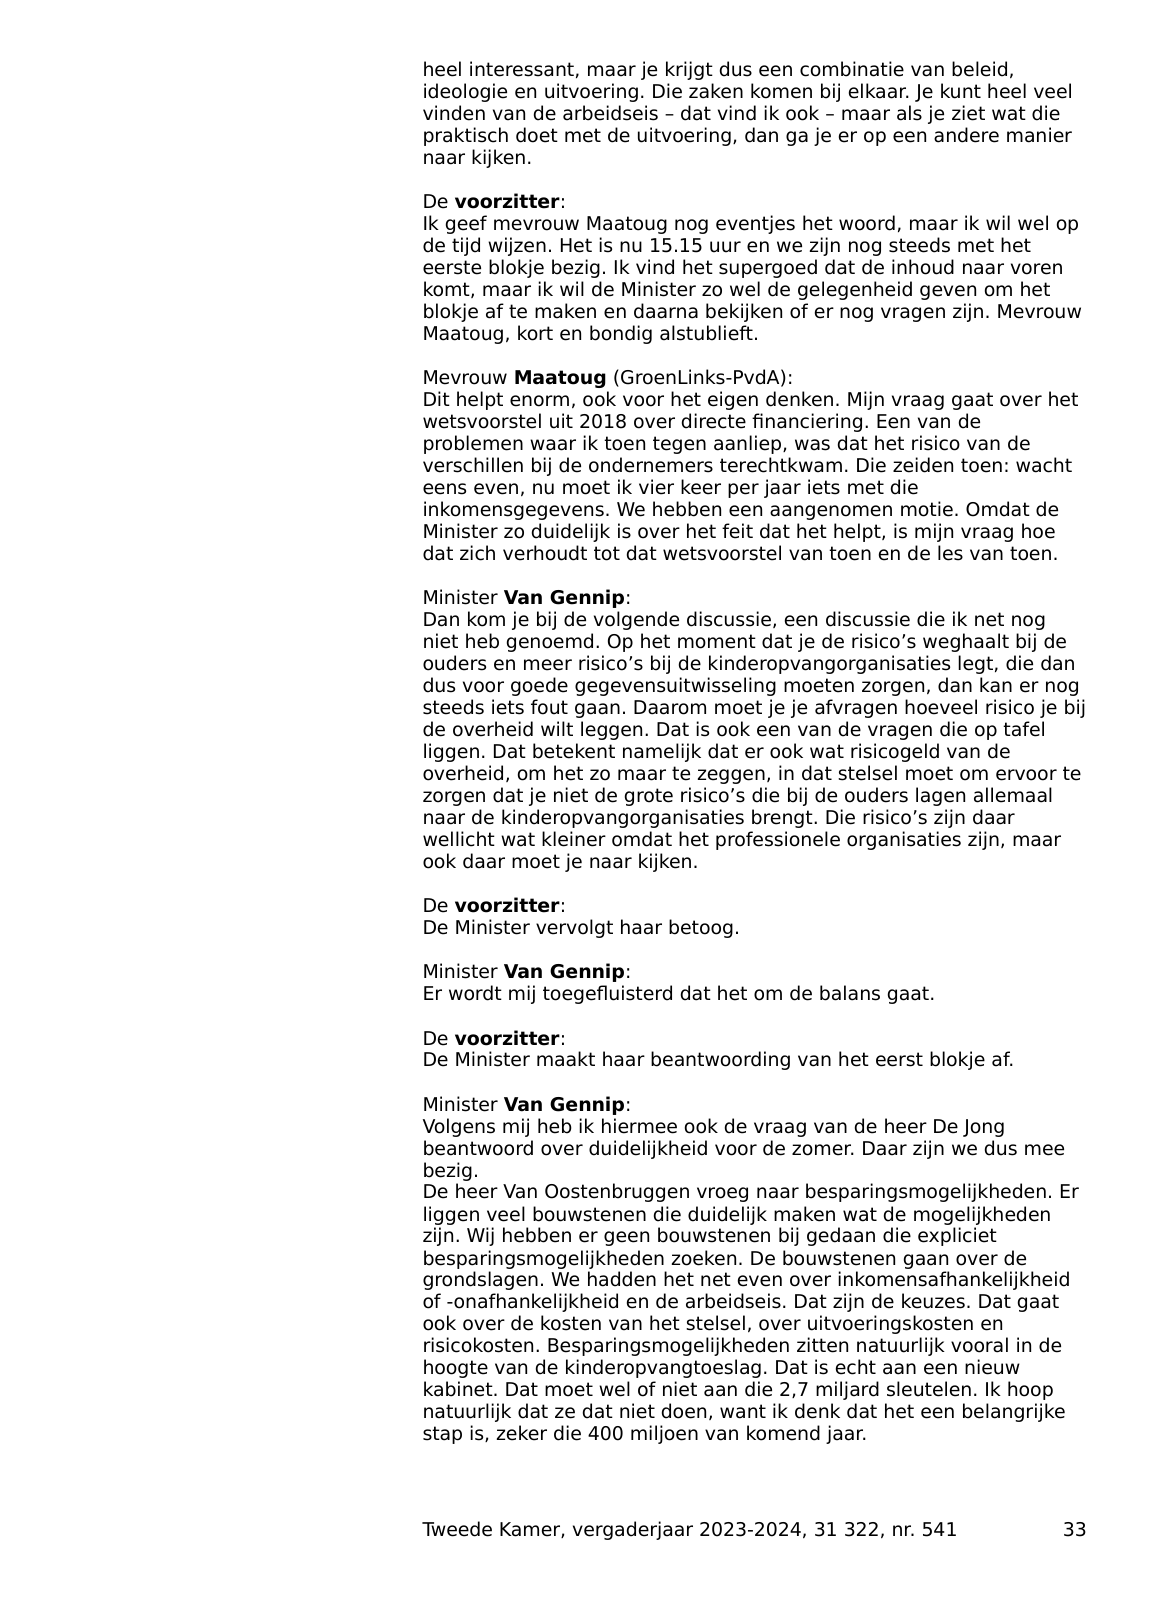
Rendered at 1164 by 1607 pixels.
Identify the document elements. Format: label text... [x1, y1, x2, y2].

text heel interessant, maar je krijgt dus een combinatie van beleid, ideologie en uitvoering. Die zaken komen bij elkaar. Je kunt heel veel vinden van de arbeidseis – dat vind ik ook – maar als je ziet wat die praktisch doet met de uitvoering, dan ga je er op een andere manier naar kijken. [422, 59, 1087, 169]
text Volgens mij heb ik hiermee ook de vraag van de heer De Jong beantwoord over duidelijkheid voor de zomer. Daar zijn we dus mee bezig. [422, 1116, 1087, 1181]
text Ik geef mevrouw Maatoug nog eventjes het woord, maar ik wil wel op de tijd wijzen. Het is nu 15.15 uur en we zijn nog steeds met het eerste blokje bezig. Ik vind het supergoed dat de inhoud naar voren komt, maar ik wil de Minister zo wel de gelegenheid geven om het blokje af te maken en daarna bekijken of er nog vragen zijn. Mevrouw Maatoug, kort en bondig alstublieft. [422, 213, 1087, 345]
text De voorzitter: [422, 895, 1087, 917]
text De Minister maakt haar beantwoording van het eerst blokje af. [422, 1049, 1087, 1071]
text Minister Van Gennip: [422, 1093, 1087, 1116]
text Dan kom je bij de volgende discussie, een discussie die ik net nog niet heb genoemd. Op het moment dat je de risico’s weghaalt bij de ouders en meer risico’s bij de kinderopvangorganisaties legt, die dan dus voor goede gegevensuitwisseling moeten zorgen, dan kan er nog steeds iets fout gaan. Daarom moet je je afvragen hoeveel risico je bij de overheid wilt leggen. Dat is ook een van de vragen die op tafel liggen. Dat betekent namelijk dat er ook wat risicogeld van de overheid, om het zo maar te zeggen, in dat stelsel moet om ervoor te zorgen dat je niet de grote risico’s die bij de ouders lagen allemaal naar de kinderopvangorganisaties brengt. Die risico’s zijn daar wellicht wat kleiner omdat het professionele organisaties zijn, maar ook daar moet je naar kijken. [422, 609, 1087, 873]
text Minister Van Gennip: [422, 961, 1087, 983]
text Minister Van Gennip: [422, 587, 1087, 609]
text Er wordt mij toegefluisterd dat het om de balans gaat. [422, 983, 1087, 1005]
text De Minister vervolgt haar betoog. [422, 917, 1087, 939]
text Dit helpt enorm, ook voor het eigen denken. Mijn vraag gaat over het wetsvoorstel uit 2018 over directe financiering. Een van de problemen waar ik toen tegen aanliep, was dat het risico van de verschillen bij de ondernemers terechtkwam. Die zeiden toen: wacht eens even, nu moet ik vier keer per jaar iets met die inkomensgegevens. We hebben een aangenomen motie. Omdat de Minister zo duidelijk is over het feit dat het helpt, is mijn vraag hoe dat zich verhoudt tot dat wetsvoorstel van toen en de les van toen. [422, 389, 1087, 565]
text De heer Van Oostenbruggen vroeg naar besparingsmogelijkheden. Er liggen veel bouwstenen die duidelijk maken wat de mogelijkheden zijn. Wij hebben er geen bouwstenen bij gedaan die expliciet besparingsmogelijkheden zoeken. De bouwstenen gaan over de grondslagen. We hadden het net even over inkomensafhankelijkheid of -onafhankelijkheid en de arbeidseis. Dat zijn de keuzes. Dat gaat ook over de kosten van het stelsel, over uitvoeringskosten en risicokosten. Besparingsmogelijkheden zitten natuurlijk vooral in de hoogte van de kinderopvangtoeslag. Dat is echt aan een nieuw kabinet. Dat moet wel of niet aan die 2,7 miljard sleutelen. Ik hoop natuurlijk dat ze dat niet doen, want ik denk dat het een belangrijke stap is, zeker die 400 miljoen van komend jaar. [422, 1181, 1087, 1445]
text De voorzitter: [422, 1027, 1087, 1049]
text Mevrouw Maatoug (GroenLinks-PvdA): [422, 367, 1087, 389]
text De voorzitter: [422, 191, 1087, 213]
